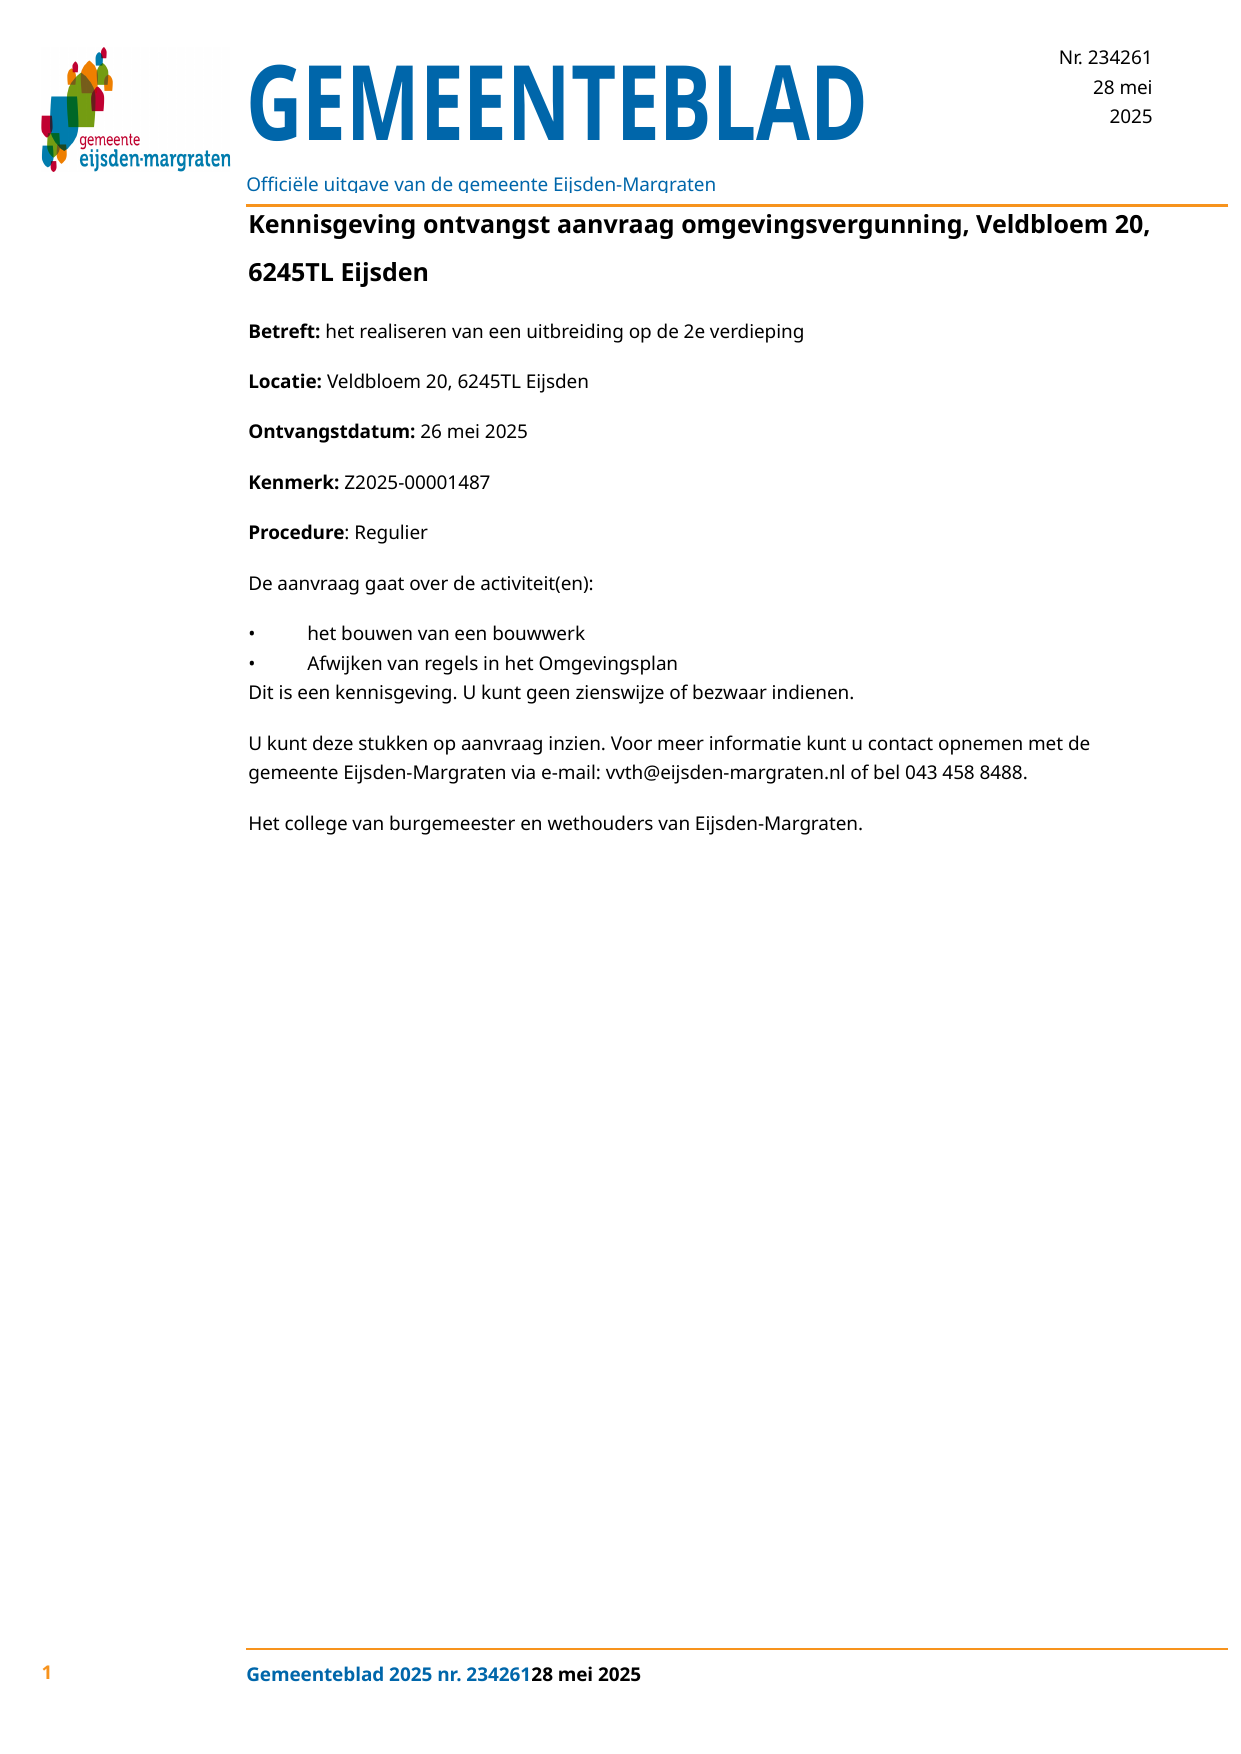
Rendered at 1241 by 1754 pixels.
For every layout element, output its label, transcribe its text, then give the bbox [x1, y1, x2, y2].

picture [41, 47, 231, 172]
text De aanvraag gaat over de activiteit(en): [248, 570, 1152, 596]
text U kunt deze stukken op aanvraag inzien. Voor meer informatie kunt u contact opnemen met de gemeente Eijsden-Margraten via e-mail: vvth@eijsden-margraten.nl of bel 043 458 8488. [248, 730, 1152, 785]
text Het college van burgemeester en wethouders van Eijsden-Margraten. [248, 810, 1152, 836]
text Kenmerk: Z2025-00001487 [248, 469, 1152, 495]
list het bouwen van een bouwwerk [248, 620, 1152, 646]
text Betreft: het realiseren van een uitbreiding op de 2e verdieping [248, 318, 1152, 344]
text Kennisgeving ontvangst aanvraag omgevingsvergunning, Veldbloem 20, 6245TL Eijsden [248, 207, 1152, 288]
text Dit is een kennisgeving. U kunt geen zienswijze of bezwaar indienen. [248, 679, 1152, 705]
text Ontvangstdatum: 26 mei 2025 [248, 419, 1152, 444]
list Afwijken van regels in het Omgevingsplan [248, 650, 1152, 676]
text Procedure: Regulier [248, 519, 1152, 545]
text Locatie: Veldbloem 20, 6245TL Eijsden [248, 368, 1152, 394]
